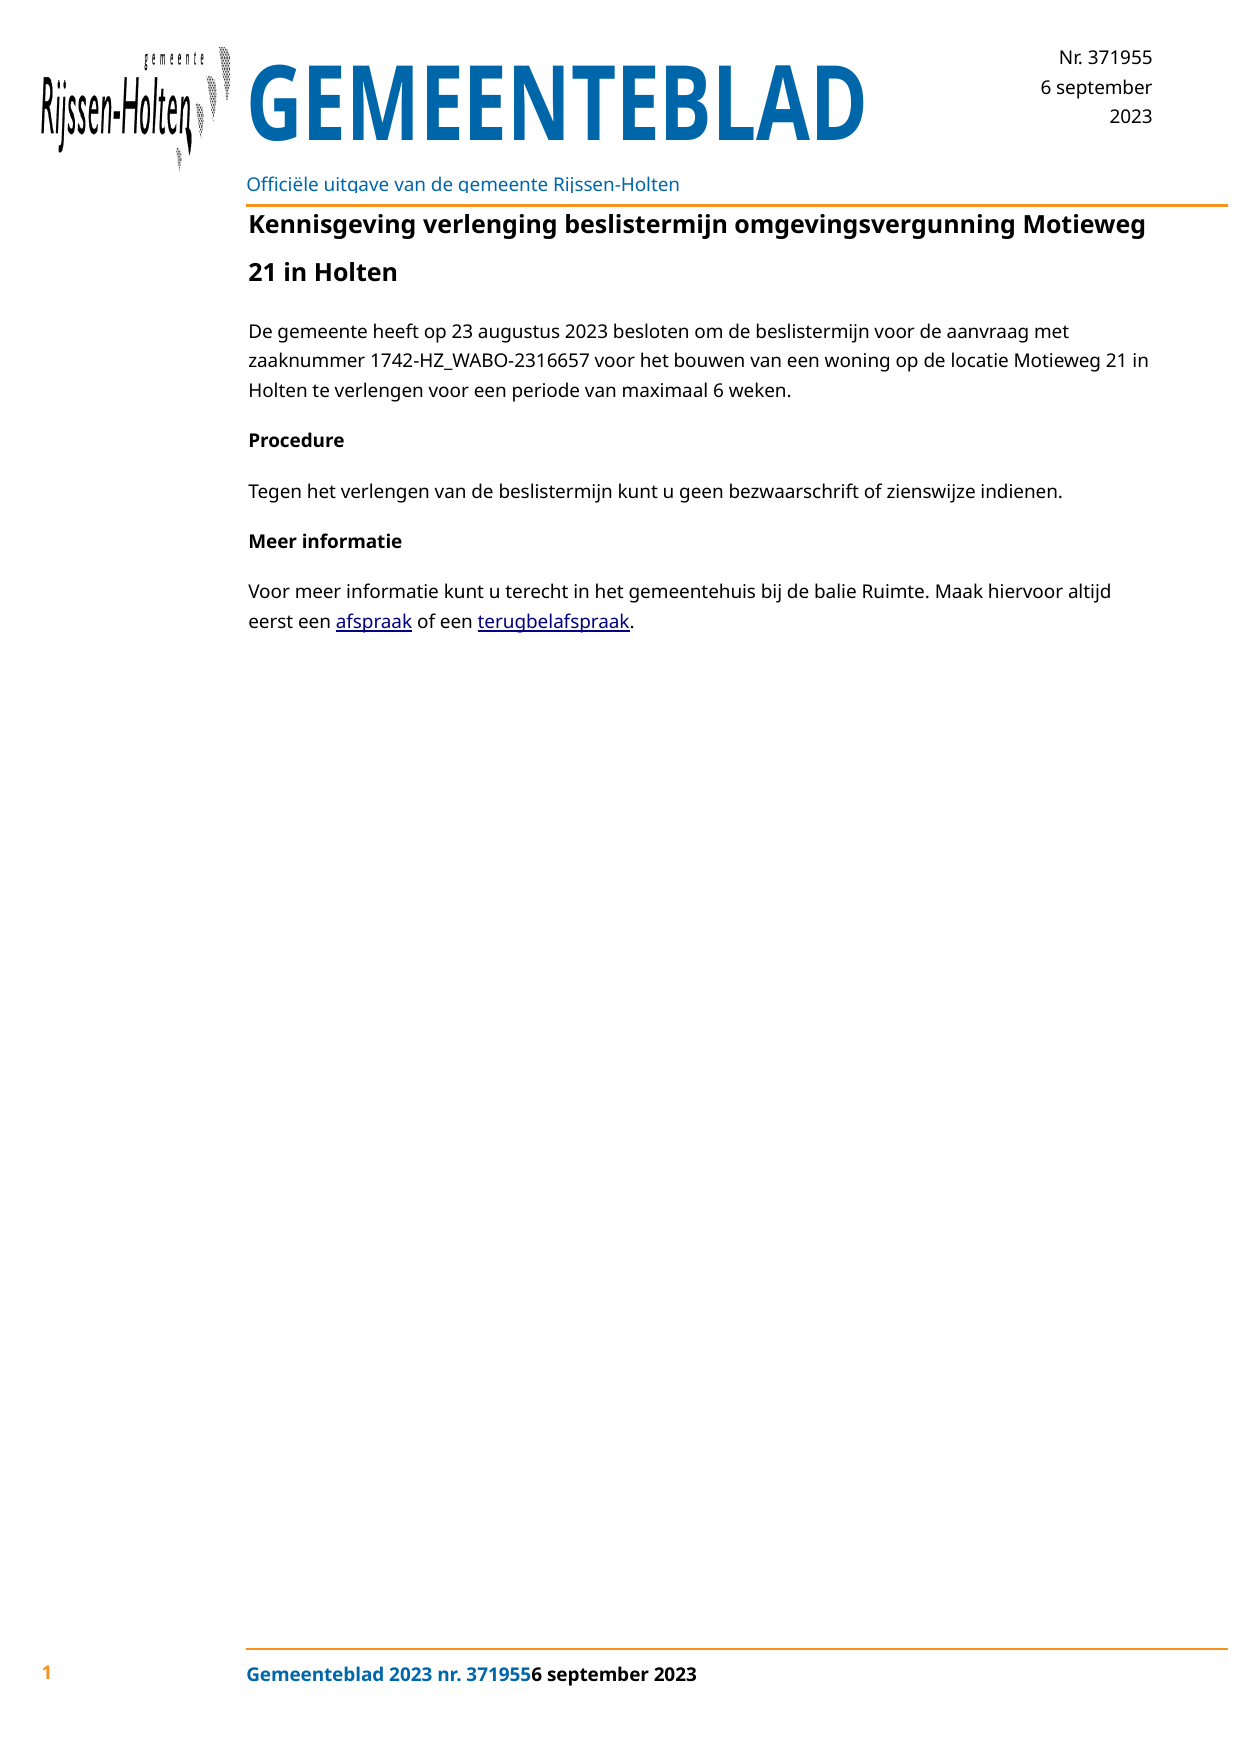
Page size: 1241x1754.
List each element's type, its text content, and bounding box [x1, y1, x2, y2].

text Voor meer informatie kunt u terecht in het gemeentehuis bij de balie Ruimte. Maak hiervoor altijd eerst een afspraak of een terugbelafspraak. [248, 579, 1152, 634]
text Meer informatie [248, 528, 1152, 554]
picture [41, 47, 231, 172]
text Tegen het verlengen van de beslistermijn kunt u geen bezwaarschrift of zienswijze indienen. [248, 478, 1152, 504]
text Procedure [248, 427, 1152, 453]
text De gemeente heeft op 23 augustus 2023 besloten om de beslistermijn voor de aanvraag met zaaknummer 1742-HZ_WABO-2316657 voor het bouwen van een woning op de locatie Motieweg 21 in Holten te verlengen voor een periode van maximaal 6 weken. [248, 318, 1152, 403]
text Kennisgeving verlenging beslistermijn omgevingsvergunning Motieweg 21 in Holten [248, 207, 1152, 288]
